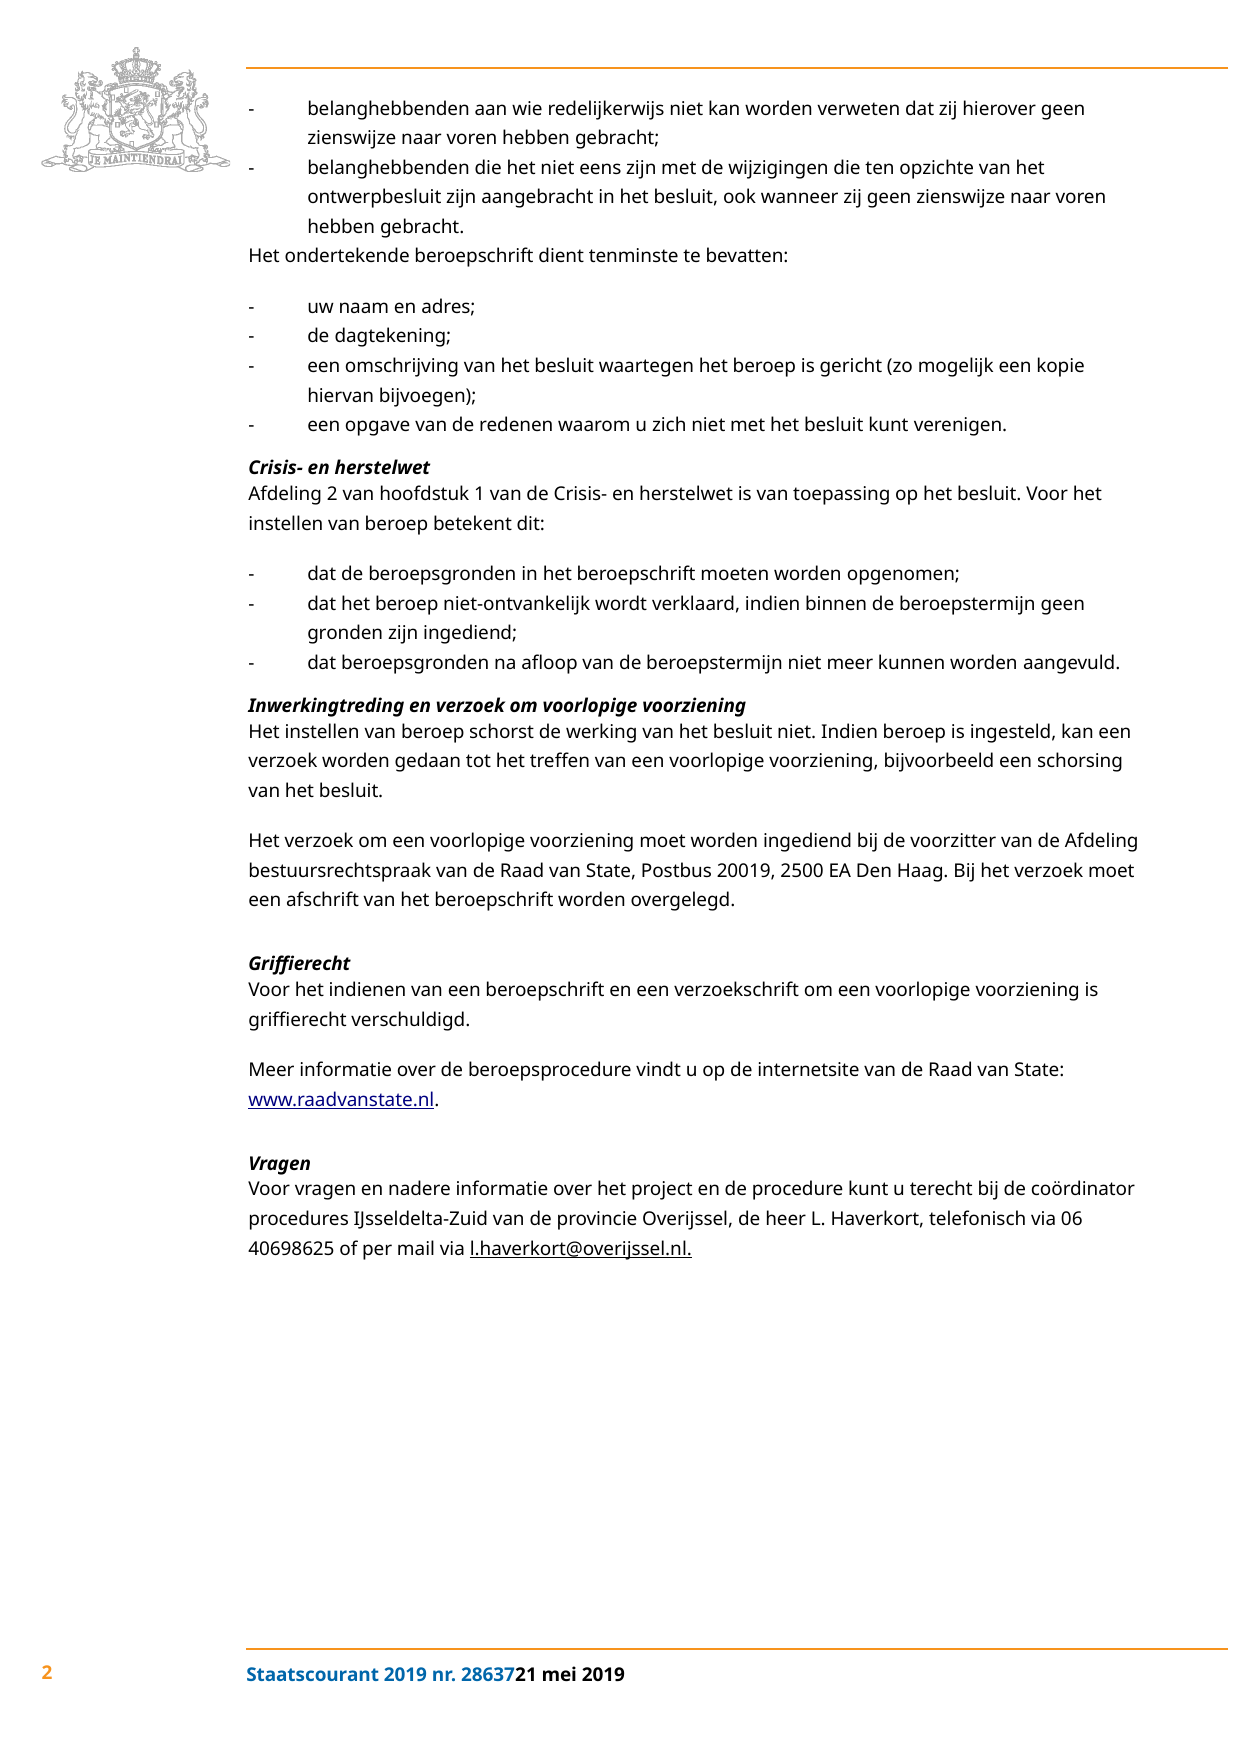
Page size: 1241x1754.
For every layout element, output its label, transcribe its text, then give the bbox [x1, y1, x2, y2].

text Voor vragen en nadere informatie over het project en de procedure kunt u terecht bij de coördinator procedures IJsseldelta-Zuid van de provincie Overijssel, de heer L. Haverkort, telefonisch via 06 40698625 of per mail via l.haverkort@overijssel.nl. [248, 1176, 1152, 1261]
list een opgave van de redenen waarom u zich niet met het besluit kunt verenigen. [248, 411, 1152, 437]
text Afdeling 2 van hoofdstuk 1 van de Crisis- en herstelwet is van toepassing op het besluit. Voor het instellen van beroep betekent dit: [248, 480, 1152, 536]
text Griffierecht [248, 951, 1152, 976]
list uw naam en adres; [248, 293, 1152, 319]
list een omschrijving van het besluit waartegen het beroep is gericht (zo mogelijk een kopie hiervan bijvoegen); [248, 352, 1152, 408]
list dat het beroep niet-ontvankelijk wordt verklaard, indien binnen de beroepstermijn geen gronden zijn ingediend; [248, 590, 1152, 645]
list dat de beroepsgronden in het beroepschrift moeten worden opgenomen; [248, 560, 1152, 586]
text Crisis- en herstelwet [248, 454, 1152, 480]
text Meer informatie over de beroepsprocedure vindt u op de internetsite van de Raad van State: www.raadvanstate.nl. [248, 1056, 1152, 1112]
list dat beroepsgronden na afloop van de beroepstermijn niet meer kunnen worden aangevuld. [248, 649, 1152, 675]
text Het ondertekende beroepschrift dient tenminste te bevatten: [248, 243, 1152, 268]
text Inwerkingtreding en verzoek om voorlopige voorziening [248, 692, 1152, 718]
text Het verzoek om een voorlopige voorziening moet worden ingediend bij de voorzitter van de Afdeling bestuursrechtspraak van de Raad van State, Postbus 20019, 2500 EA Den Haag. Bij het verzoek moet een afschrift van het beroepschrift worden overgelegd. [248, 827, 1152, 912]
text Het instellen van beroep schorst de werking van het besluit niet. Indien beroep is ingesteld, kan een verzoek worden gedaan tot het treffen van een voorlopige voorziening, bijvoorbeeld een schorsing van het besluit. [248, 718, 1152, 803]
list belanghebbenden die het niet eens zijn met de wijzigingen die ten opzichte van het ontwerpbesluit zijn aangebracht in het besluit, ook wanneer zij geen zienswijze naar voren hebben gebracht. [248, 154, 1152, 239]
list belanghebbenden aan wie redelijkerwijs niet kan worden verweten dat zij hierover geen zienswijze naar voren hebben gebracht; [248, 95, 1152, 150]
list de dagtekening; [248, 323, 1152, 348]
text Vragen [248, 1150, 1152, 1176]
text Voor het indienen van een beroepschrift en een verzoekschrift om een voorlopige voorziening is griffierecht verschuldigd. [248, 976, 1152, 1032]
picture [41, 47, 231, 172]
